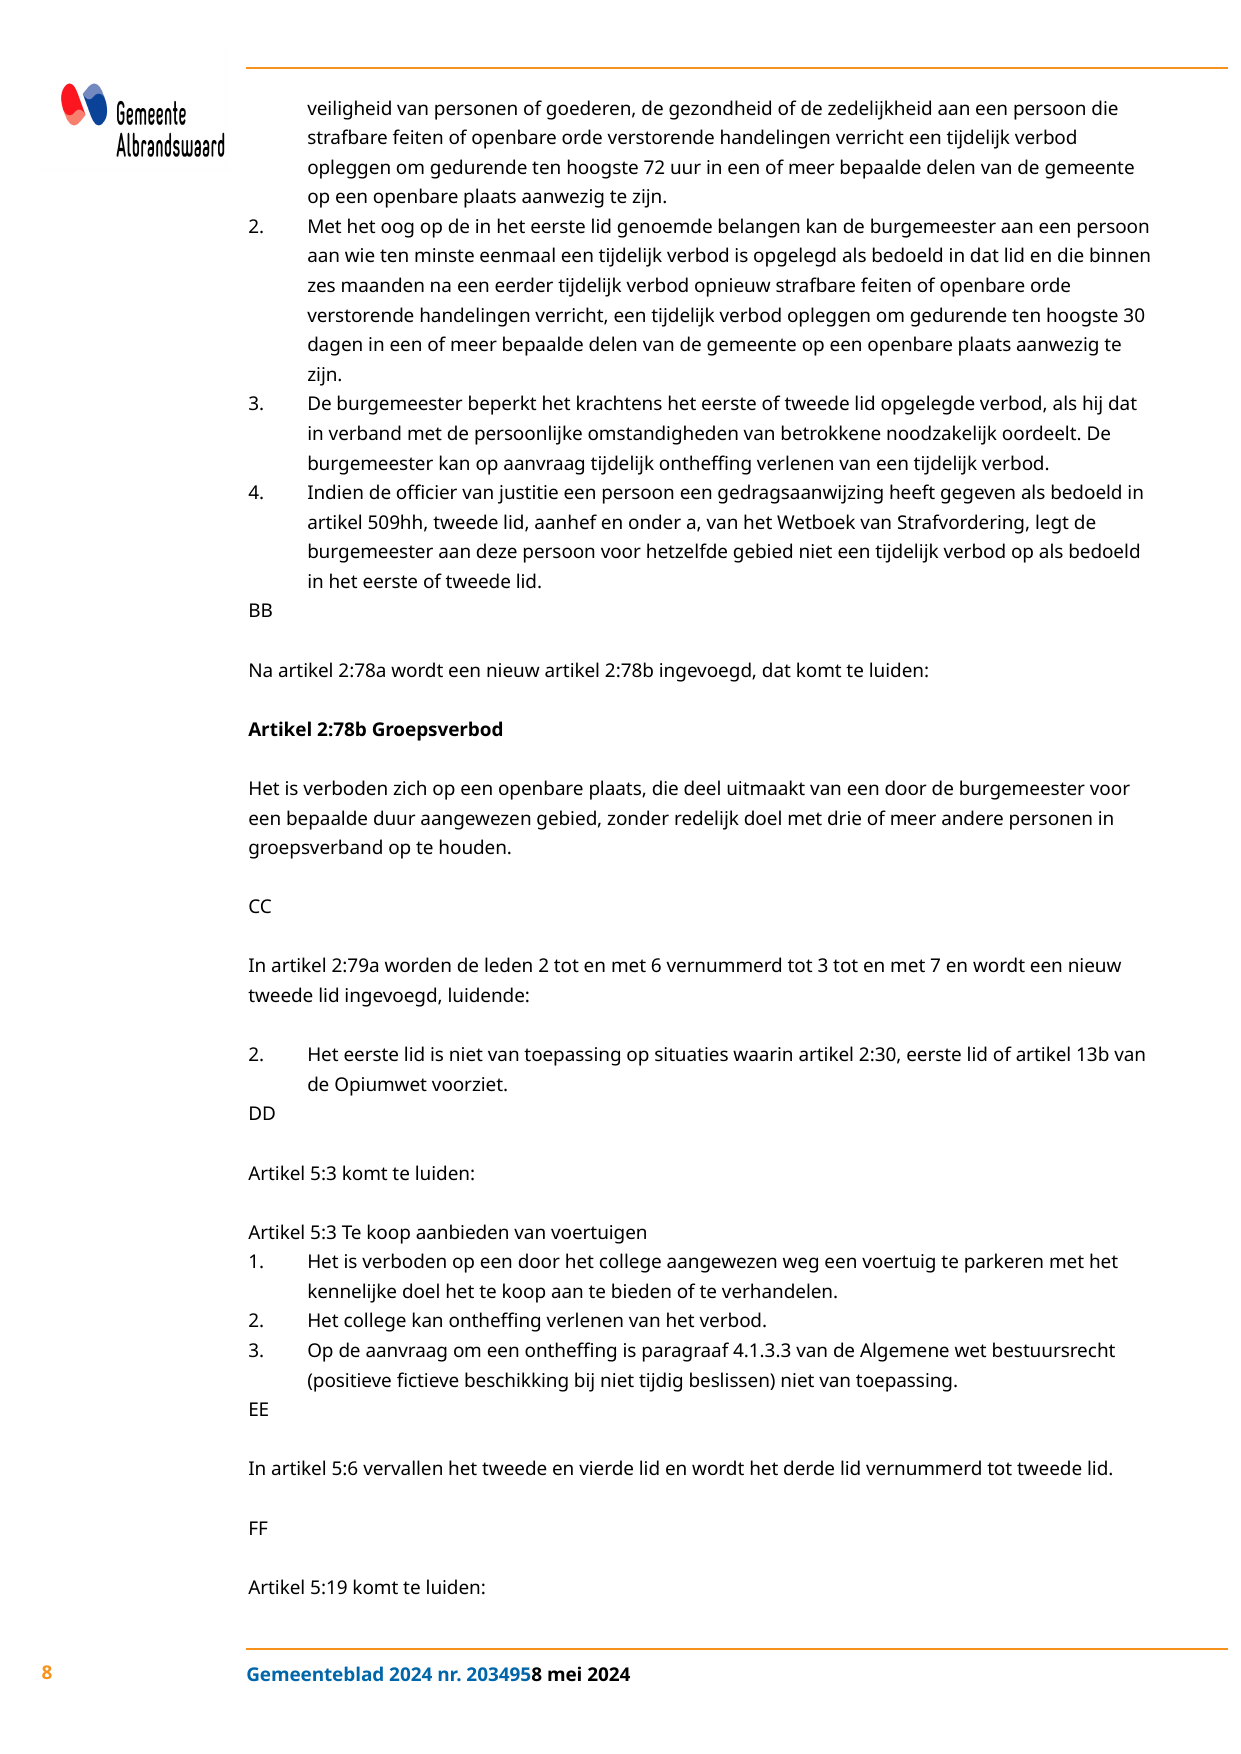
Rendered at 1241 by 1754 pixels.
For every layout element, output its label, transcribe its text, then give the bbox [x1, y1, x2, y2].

list veiligheid van personen of goederen, de gezondheid of de zedelijkheid aan een persoon die strafbare feiten of openbare orde verstorende handelingen verricht een tijdelijk verbod opleggen om gedurende ten hoogste 72 uur in een of meer bepaalde delen van de gemeente op een openbare plaats aanwezig te zijn. [248, 95, 1152, 209]
list Op de aanvraag om een ontheffing is paragraaf 4.1.3.3 van de Algemene wet bestuursrecht (positieve fictieve beschikking bij niet tijdig beslissen) niet van toepassing. [248, 1337, 1152, 1393]
text DD [248, 1101, 1152, 1126]
text Artikel 5:19 komt te luiden: [248, 1574, 1152, 1600]
text In artikel 5:6 vervallen het tweede en vierde lid en wordt het derde lid vernummerd tot tweede lid. [248, 1456, 1152, 1481]
text BB [248, 598, 1152, 623]
list Het college kan ontheffing verlenen van het verbod. [248, 1308, 1152, 1333]
list Het eerste lid is niet van toepassing op situaties waarin artikel 2:30, eerste lid of artikel 13b van de Opiumwet voorziet. [248, 1041, 1152, 1097]
text Artikel 5:3 Te koop aanbieden van voertuigen [248, 1219, 1152, 1245]
text FF [248, 1515, 1152, 1541]
text Na artikel 2:78a wordt een nieuw artikel 2:78b ingevoegd, dat komt te luiden: [248, 657, 1152, 683]
text Artikel 2:78b Groepsverbod [248, 716, 1152, 742]
list Met het oog op de in het eerste lid genoemde belangen kan de burgemeester aan een persoon aan wie ten minste eenmaal een tijdelijk verbod is opgelegd als bedoeld in dat lid en die binnen zes maanden na een eerder tijdelijk verbod opnieuw strafbare feiten of openbare orde verstorende handelingen verricht, een tijdelijk verbod opleggen om gedurende ten hoogste 30 dagen in een of meer bepaalde delen van de gemeente op een openbare plaats aanwezig te zijn. [248, 213, 1152, 387]
text CC [248, 893, 1152, 919]
list De burgemeester beperkt het krachtens het eerste of tweede lid opgelegde verbod, als hij dat in verband met de persoonlijke omstandigheden van betrokkene noodzakelijk oordeelt. De burgemeester kan op aanvraag tijdelijk ontheffing verlenen van een tijdelijk verbod. [248, 391, 1152, 476]
text Artikel 5:3 komt te luiden: [248, 1160, 1152, 1186]
text Het is verboden zich op een openbare plaats, die deel uitmaakt van een door de burgemeester voor een bepaalde duur aangewezen gebied, zonder redelijk doel met drie of meer andere personen in groepsverband op te houden. [248, 775, 1152, 860]
picture [41, 47, 231, 172]
text EE [248, 1396, 1152, 1422]
text In artikel 2:79a worden de leden 2 tot en met 6 vernummerd tot 3 tot en met 7 en wordt een nieuw tweede lid ingevoegd, luidende: [248, 953, 1152, 1008]
list Indien de officier van justitie een persoon een gedragsaanwijzing heeft gegeven als bedoeld in artikel 509hh, tweede lid, aanhef en onder a, van het Wetboek van Strafvordering, legt de burgemeester aan deze persoon voor hetzelfde gebied niet een tijdelijk verbod op als bedoeld in het eerste of tweede lid. [248, 479, 1152, 594]
list Het is verboden op een door het college aangewezen weg een voertuig te parkeren met het kennelijke doel het te koop aan te bieden of te verhandelen. [248, 1248, 1152, 1304]
